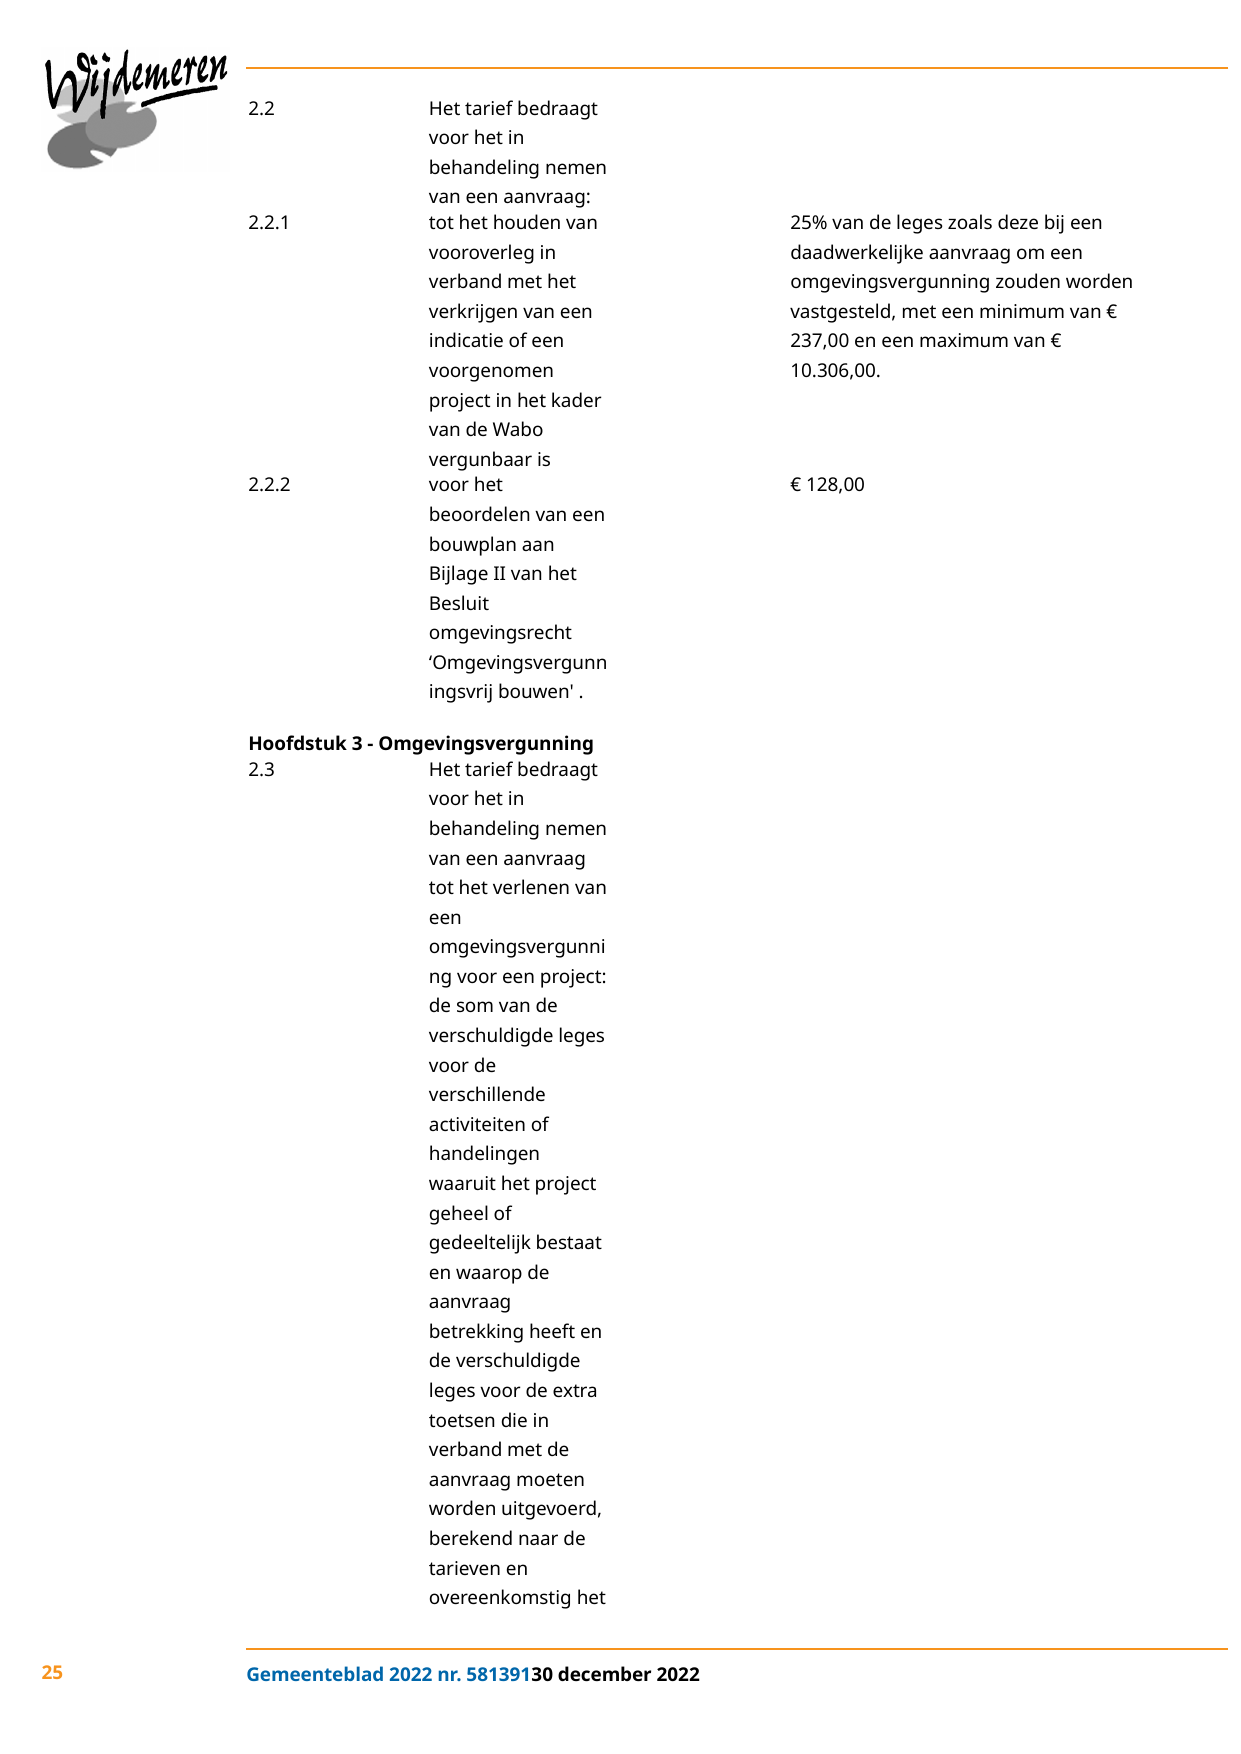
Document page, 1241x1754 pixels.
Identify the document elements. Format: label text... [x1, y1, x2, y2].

table_cell 25% van de leges zoals deze bij een daadwerkelijke aanvraag om een omgevingsvergunning zouden worden vastgesteld, met een minimum van € 237,00 en een maximum van € 10.306,00. [790, 209, 1152, 472]
table_cell [609, 209, 790, 472]
table_cell voor het beoordelen van een bouwplan aan Bijlage II van het Besluit omgevingsrecht ‘Omgevingsvergunningsvrij bouwen' . [429, 472, 609, 704]
table_cell [971, 472, 1152, 704]
table_cell Het tarief bedraagt voor het in behandeling nemen van een aanvraag tot het verlenen van een omgevingsvergunning voor een project: de som van de verschuldigde leges voor de verschillende activiteiten of handelingen waaruit het project geheel of gedeeltelijk bestaat en waarop de aanvraag betrekking heeft en de verschuldigde leges voor de extra toetsen die in verband met de aanvraag moeten worden uitgevoerd, berekend naar de tarieven en overeenkomstig het [429, 756, 609, 1610]
table_cell [790, 756, 971, 1610]
table_cell [790, 705, 971, 730]
table_cell [609, 95, 790, 209]
table_cell [609, 756, 790, 1610]
table_cell 2.2 [248, 95, 429, 209]
table_cell 2.3 [248, 756, 429, 1610]
table_cell [790, 730, 971, 756]
table_cell [609, 472, 790, 704]
table_cell [971, 705, 1152, 730]
table_cell 2.2.1 [248, 209, 429, 472]
table_cell [971, 756, 1152, 1610]
table_cell [971, 95, 1152, 209]
table_cell Het tarief bedraagt voor het in behandeling nemen van een aanvraag: [429, 95, 609, 209]
table_cell [971, 730, 1152, 756]
table_cell [429, 705, 609, 730]
picture [41, 47, 231, 172]
table_cell 2.2.2 [248, 472, 429, 704]
table_cell [790, 95, 971, 209]
table_cell tot het houden van vooroverleg in verband met het verkrijgen van een indicatie of een voorgenomen project in het kader van de Wabo vergunbaar is [429, 209, 609, 472]
table_cell [248, 705, 429, 730]
table_cell € 128,00 [790, 472, 971, 704]
table_cell [609, 730, 790, 756]
table_cell Hoofdstuk 3 - Omgevingsvergunning [248, 730, 609, 756]
table_cell [609, 705, 790, 730]
